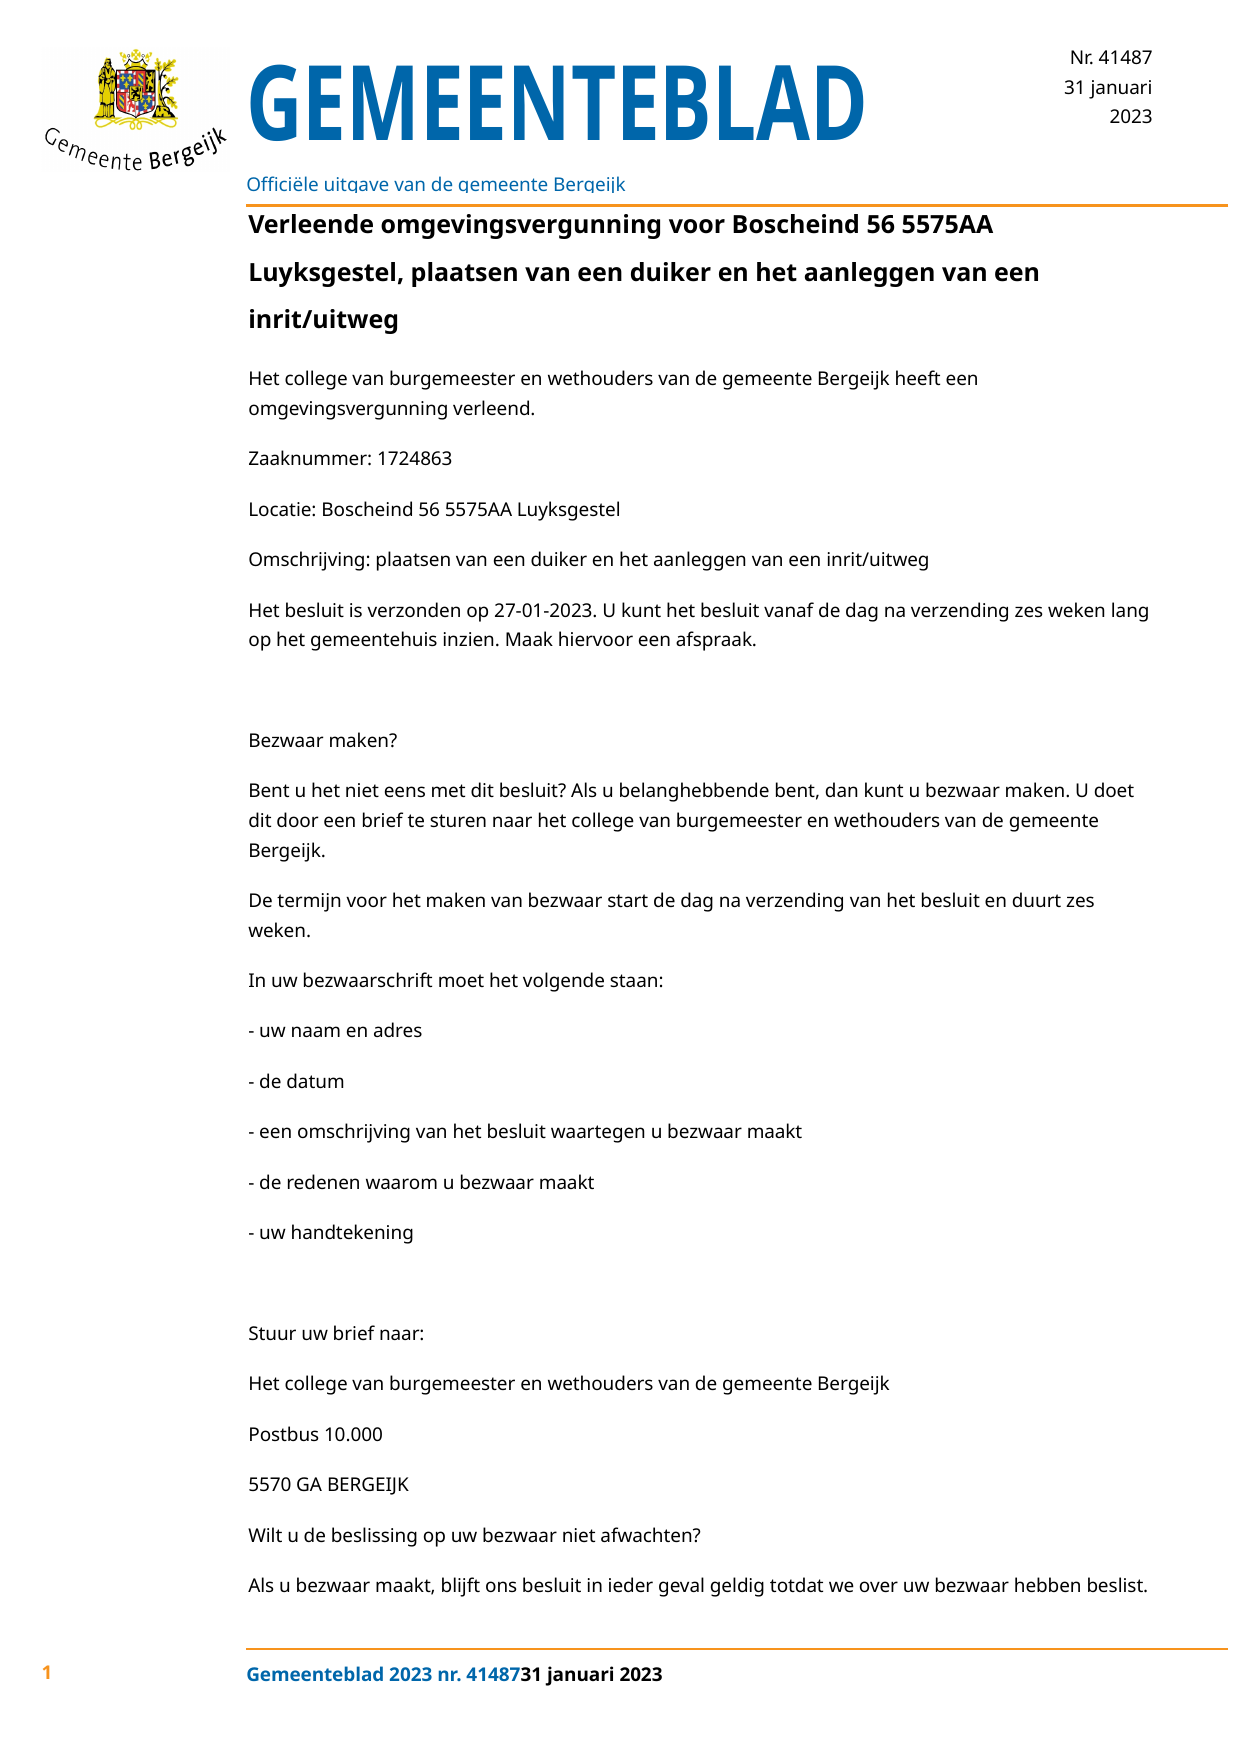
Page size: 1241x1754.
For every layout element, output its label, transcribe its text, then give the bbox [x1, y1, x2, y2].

text Het besluit is verzonden op 27-01-2023. U kunt het besluit vanaf de dag na verzending zes weken lang op het gemeentehuis inzien. Maak hiervoor een afspraak. [248, 597, 1152, 652]
text - uw naam en adres [248, 1018, 1152, 1043]
text 5570 GA BERGEIJK [248, 1471, 1152, 1497]
text In uw bezwaarschrift moet het volgende staan: [248, 967, 1152, 993]
text - uw handtekening [248, 1219, 1152, 1245]
text Locatie: Boscheind 56 5575AA Luyksgestel [248, 496, 1152, 522]
text Bezwaar maken? [248, 727, 1152, 753]
text Omschrijving: plaatsen van een duiker en het aanleggen van een inrit/uitweg [248, 546, 1152, 572]
text - de datum [248, 1068, 1152, 1094]
text Verleende omgevingsvergunning voor Boscheind 56 5575AA Luyksgestel, plaatsen van een duiker en het aanleggen van een inrit/uitweg [248, 207, 1152, 336]
text Wilt u de beslissing op uw bezwaar niet afwachten? [248, 1522, 1152, 1547]
text Bent u het niet eens met dit besluit? Als u belanghebbende bent, dan kunt u bezwaar maken. U doet dit door een brief te sturen naar het college van burgemeester en wethouders van de gemeente Bergeijk. [248, 778, 1152, 862]
text Postbus 10.000 [248, 1421, 1152, 1447]
text De termijn voor het maken van bezwaar start de dag na verzending van het besluit en duurt zes weken. [248, 887, 1152, 942]
text Zaaknummer: 1724863 [248, 446, 1152, 471]
picture [41, 47, 231, 172]
text Het college van burgemeester en wethouders van de gemeente Bergeijk heeft een omgevingsvergunning verleend. [248, 366, 1152, 421]
text Het college van burgemeester en wethouders van de gemeente Bergeijk [248, 1371, 1152, 1396]
text - de redenen waarom u bezwaar maakt [248, 1169, 1152, 1194]
text Stuur uw brief naar: [248, 1320, 1152, 1346]
text Als u bezwaar maakt, blijft ons besluit in ieder geval geldig totdat we over uw bezwaar hebben beslist. [248, 1572, 1152, 1598]
text - een omschrijving van het besluit waartegen u bezwaar maakt [248, 1118, 1152, 1144]
